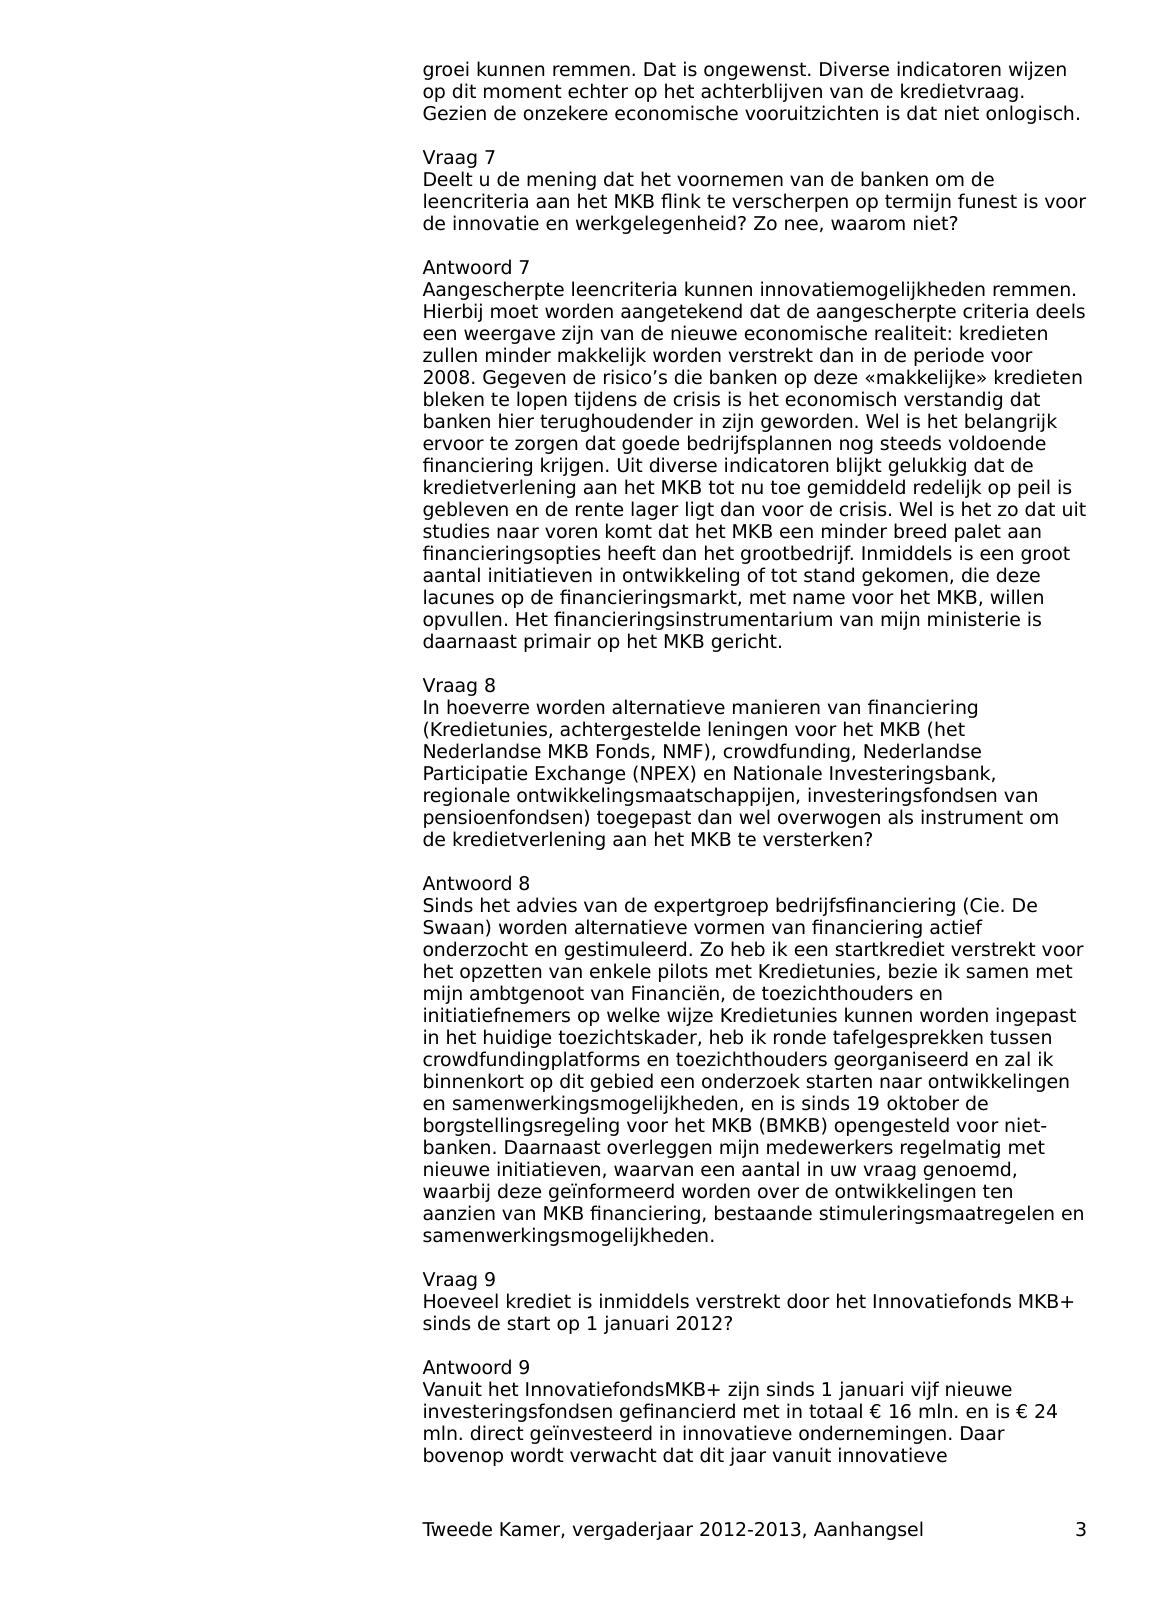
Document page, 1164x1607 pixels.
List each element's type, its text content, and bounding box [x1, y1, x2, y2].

text Vraag 9 [422, 1269, 1087, 1291]
text Vraag 7 [422, 147, 1087, 169]
text Vanuit het InnovatiefondsMKB+ zijn sinds 1 januari vijf nieuwe investeringsfondsen gefinancierd met in totaal € 16 mln. en is € 24 mln. direct geïnvesteerd in innovatieve ondernemingen. Daar bovenop wordt verwacht dat dit jaar vanuit innovatieve [422, 1379, 1087, 1467]
text Vraag 8 [422, 675, 1087, 697]
text Antwoord 9 [422, 1357, 1087, 1379]
text Aangescherpte leencriteria kunnen innovatiemogelijkheden remmen. Hierbij moet worden aangetekend dat de aangescherpte criteria deels een weergave zijn van de nieuwe economische realiteit: kredieten zullen minder makkelijk worden verstrekt dan in de periode voor 2008. Gegeven de risico’s die banken op deze «makkelijke» kredieten bleken te lopen tijdens de crisis is het economisch verstandig dat banken hier terughoudender in zijn geworden. Wel is het belangrijk ervoor te zorgen dat goede bedrijfsplannen nog steeds voldoende financiering krijgen. Uit diverse indicatoren blijkt gelukkig dat de kredietverlening aan het MKB tot nu toe gemiddeld redelijk op peil is gebleven en de rente lager ligt dan voor de crisis. Wel is het zo dat uit studies naar voren komt dat het MKB een minder breed palet aan financieringsopties heeft dan het grootbedrijf. Inmiddels is een groot aantal initiatieven in ontwikkeling of tot stand gekomen, die deze lacunes op de financieringsmarkt, met name voor het MKB, willen opvullen. Het financieringsinstrumentarium van mijn ministerie is daarnaast primair op het MKB gericht. [422, 279, 1087, 653]
text groei kunnen remmen. Dat is ongewenst. Diverse indicatoren wijzen op dit moment echter op het achterblijven van de kredietvraag. Gezien de onzekere economische vooruitzichten is dat niet onlogisch. [422, 59, 1087, 125]
text Sinds het advies van de expertgroep bedrijfsfinanciering (Cie. De Swaan) worden alternatieve vormen van financiering actief onderzocht en gestimuleerd. Zo heb ik een startkrediet verstrekt voor het opzetten van enkele pilots met Kredietunies, bezie ik samen met mijn ambtgenoot van Financiën, de toezichthouders en initiatiefnemers op welke wijze Kredietunies kunnen worden ingepast in het huidige toezichtskader, heb ik ronde tafelgesprekken tussen crowdfundingplatforms en toezichthouders georganiseerd en zal ik binnenkort op dit gebied een onderzoek starten naar ontwikkelingen en samenwerkingsmogelijkheden, en is sinds 19 oktober de borgstellingsregeling voor het MKB (BMKB) opengesteld voor niet-banken. Daarnaast overleggen mijn medewerkers regelmatig met nieuwe initiatieven, waarvan een aantal in uw vraag genoemd, waarbij deze geïnformeerd worden over de ontwikkelingen ten aanzien van MKB financiering, bestaande stimuleringsmaatregelen en samenwerkingsmogelijkheden. [422, 895, 1087, 1247]
text Deelt u de mening dat het voornemen van de banken om de leencriteria aan het MKB flink te verscherpen op termijn funest is voor de innovatie en werkgelegenheid? Zo nee, waarom niet? [422, 169, 1087, 235]
text Antwoord 7 [422, 257, 1087, 279]
text Antwoord 8 [422, 873, 1087, 895]
text In hoeverre worden alternatieve manieren van financiering (Kredietunies, achtergestelde leningen voor het MKB (het Nederlandse MKB Fonds, NMF), crowdfunding, Nederlandse Participatie Exchange (NPEX) en Nationale Investeringsbank, regionale ontwikkelingsmaatschappijen, investeringsfondsen van pensioenfondsen) toegepast dan wel overwogen als instrument om de kredietverlening aan het MKB te versterken? [422, 697, 1087, 851]
text Hoeveel krediet is inmiddels verstrekt door het Innovatiefonds MKB+ sinds de start op 1 januari 2012? [422, 1291, 1087, 1335]
